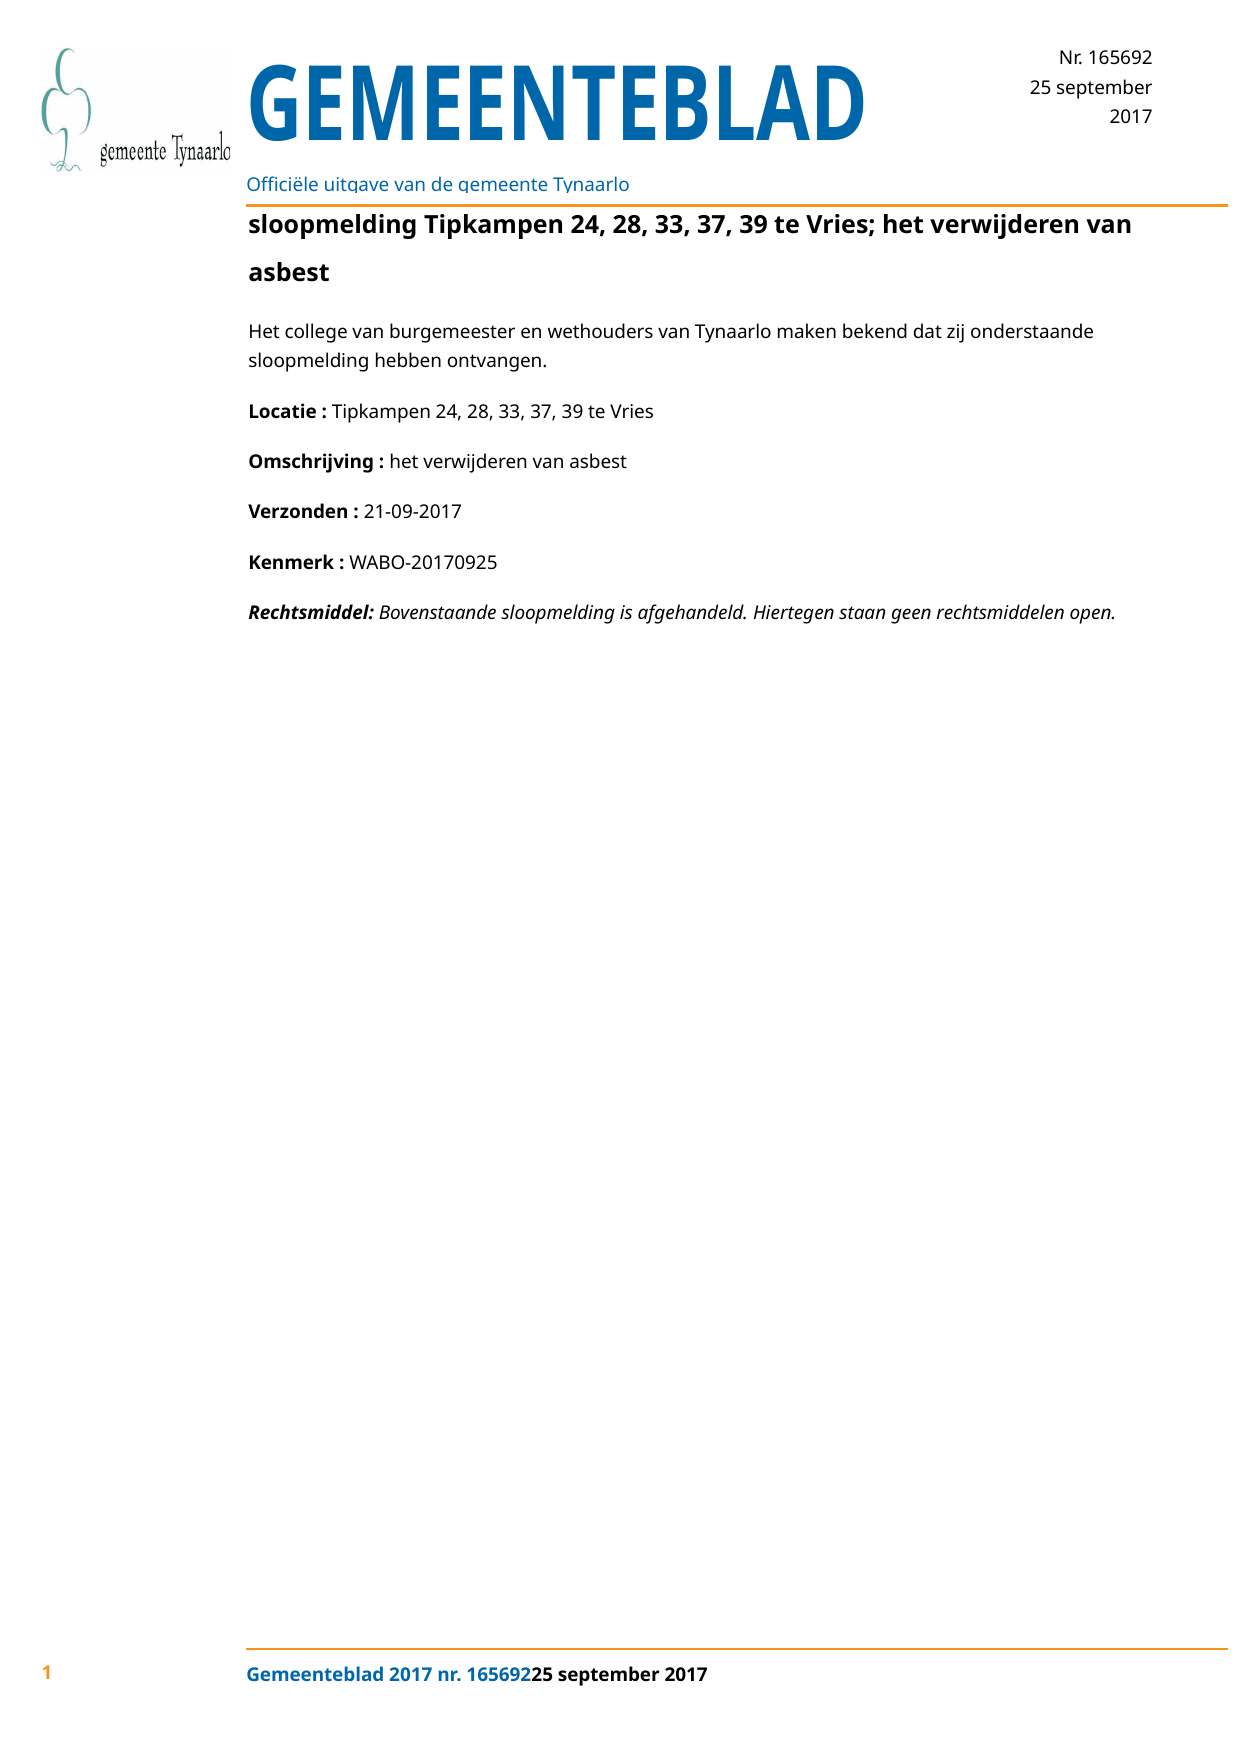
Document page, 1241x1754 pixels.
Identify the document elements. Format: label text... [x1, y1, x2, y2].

picture [41, 47, 231, 172]
text Omschrijving : het verwijderen van asbest [248, 448, 1152, 474]
text sloopmelding Tipkampen 24, 28, 33, 37, 39 te Vries; het verwijderen van asbest [248, 207, 1152, 288]
text Kenmerk : WABO-20170925 [248, 549, 1152, 575]
text Locatie : Tipkampen 24, 28, 33, 37, 39 te Vries [248, 398, 1152, 424]
text Rechtsmiddel: Bovenstaande sloopmelding is afgehandeld. Hiertegen staan geen rechtsmiddelen open. [248, 599, 1152, 625]
text Het college van burgemeester en wethouders van Tynaarlo maken bekend dat zij onderstaande sloopmelding hebben ontvangen. [248, 318, 1152, 373]
text Verzonden : 21-09-2017 [248, 499, 1152, 524]
